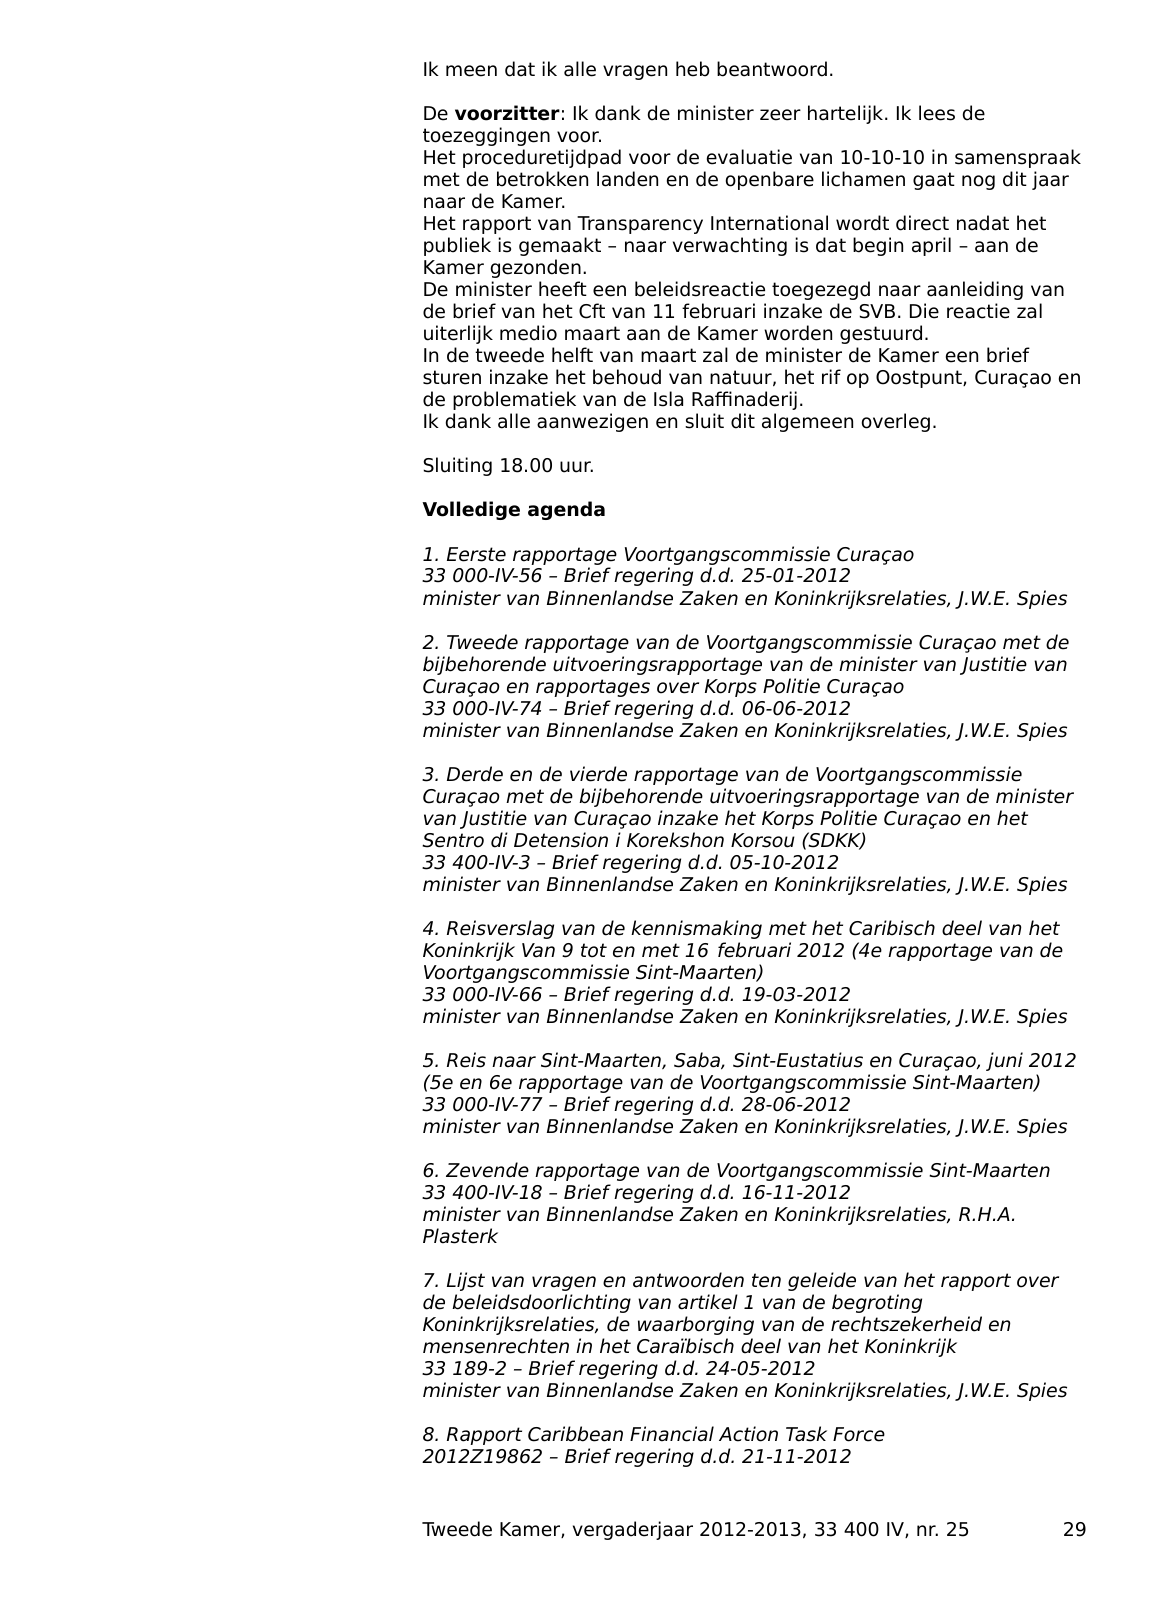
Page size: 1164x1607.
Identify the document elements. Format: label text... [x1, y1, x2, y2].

text 6. Zevende rapportage van de Voortgangscommissie Sint-Maarten [422, 1160, 1087, 1182]
text Ik dank alle aanwezigen en sluit dit algemeen overleg. [422, 411, 1087, 433]
text Sluiting 18.00 uur. [422, 455, 1087, 477]
text 8. Rapport Caribbean Financial Action Task Force [422, 1424, 1087, 1446]
text De minister heeft een beleidsreactie toegezegd naar aanleiding van de brief van het Cft van 11 februari inzake de SVB. Die reactie zal uiterlijk medio maart aan de Kamer worden gestuurd. [422, 279, 1087, 345]
subtitle Volledige agenda [422, 499, 1087, 521]
text Het proceduretijdpad voor de evaluatie van 10-10-10 in samenspraak met de betrokken landen en de openbare lichamen gaat nog dit jaar naar de Kamer. [422, 147, 1087, 213]
text 33 000-IV-56 – Brief regering d.d. 25-01-2012 [422, 565, 1087, 587]
text 33 400-IV-18 – Brief regering d.d. 16-11-2012 [422, 1182, 1087, 1204]
text minister van Binnenlandse Zaken en Koninkrijksrelaties, J.W.E. Spies [422, 1380, 1087, 1402]
text 33 000-IV-66 – Brief regering d.d. 19-03-2012 [422, 984, 1087, 1006]
text 33 000-IV-77 – Brief regering d.d. 28-06-2012 [422, 1094, 1087, 1116]
text minister van Binnenlandse Zaken en Koninkrijksrelaties, J.W.E. Spies [422, 1006, 1087, 1028]
text 7. Lijst van vragen en antwoorden ten geleide van het rapport over de beleidsdoorlichting van artikel 1 van de begroting Koninkrijksrelaties, de waarborging van de rechtszekerheid en mensenrechten in het Caraïbisch deel van het Koninkrijk [422, 1270, 1087, 1358]
text In de tweede helft van maart zal de minister de Kamer een brief sturen inzake het behoud van natuur, het rif op Oostpunt, Curaçao en de problematiek van de Isla Raffinaderij. [422, 345, 1087, 411]
text minister van Binnenlandse Zaken en Koninkrijksrelaties, R.H.A. Plasterk [422, 1204, 1087, 1248]
text 33 000-IV-74 – Brief regering d.d. 06-06-2012 [422, 697, 1087, 719]
text 2. Tweede rapportage van de Voortgangscommissie Curaçao met de bijbehorende uitvoeringsrapportage van de minister van Justitie van Curaçao en rapportages over Korps Politie Curaçao [422, 632, 1087, 697]
text 1. Eerste rapportage Voortgangscommissie Curaçao [422, 543, 1087, 565]
text minister van Binnenlandse Zaken en Koninkrijksrelaties, J.W.E. Spies [422, 873, 1087, 896]
text minister van Binnenlandse Zaken en Koninkrijksrelaties, J.W.E. Spies [422, 719, 1087, 741]
text Het rapport van Transparency International wordt direct nadat het publiek is gemaakt – naar verwachting is dat begin april – aan de Kamer gezonden. [422, 213, 1087, 279]
text 2012Z19862 – Brief regering d.d. 21-11-2012 [422, 1446, 1087, 1468]
text De voorzitter: Ik dank de minister zeer hartelijk. Ik lees de toezeggingen voor. [422, 103, 1087, 147]
text Ik meen dat ik alle vragen heb beantwoord. [422, 59, 1087, 81]
text 5. Reis naar Sint-Maarten, Saba, Sint-Eustatius en Curaçao, juni 2012 (5e en 6e rapportage van de Voortgangscommissie Sint-Maarten) [422, 1050, 1087, 1094]
text 33 189-2 – Brief regering d.d. 24-05-2012 [422, 1358, 1087, 1380]
text minister van Binnenlandse Zaken en Koninkrijksrelaties, J.W.E. Spies [422, 587, 1087, 609]
text 33 400-IV-3 – Brief regering d.d. 05-10-2012 [422, 852, 1087, 873]
text 3. Derde en de vierde rapportage van de Voortgangscommissie Curaçao met de bijbehorende uitvoeringsrapportage van de minister van Justitie van Curaçao inzake het Korps Politie Curaçao en het Sentro di Detension i Korekshon Korsou (SDKK) [422, 764, 1087, 852]
text 4. Reisverslag van de kennismaking met het Caribisch deel van het Koninkrijk Van 9 tot en met 16 februari 2012 (4e rapportage van de Voortgangscommissie Sint-Maarten) [422, 918, 1087, 984]
text minister van Binnenlandse Zaken en Koninkrijksrelaties, J.W.E. Spies [422, 1116, 1087, 1138]
